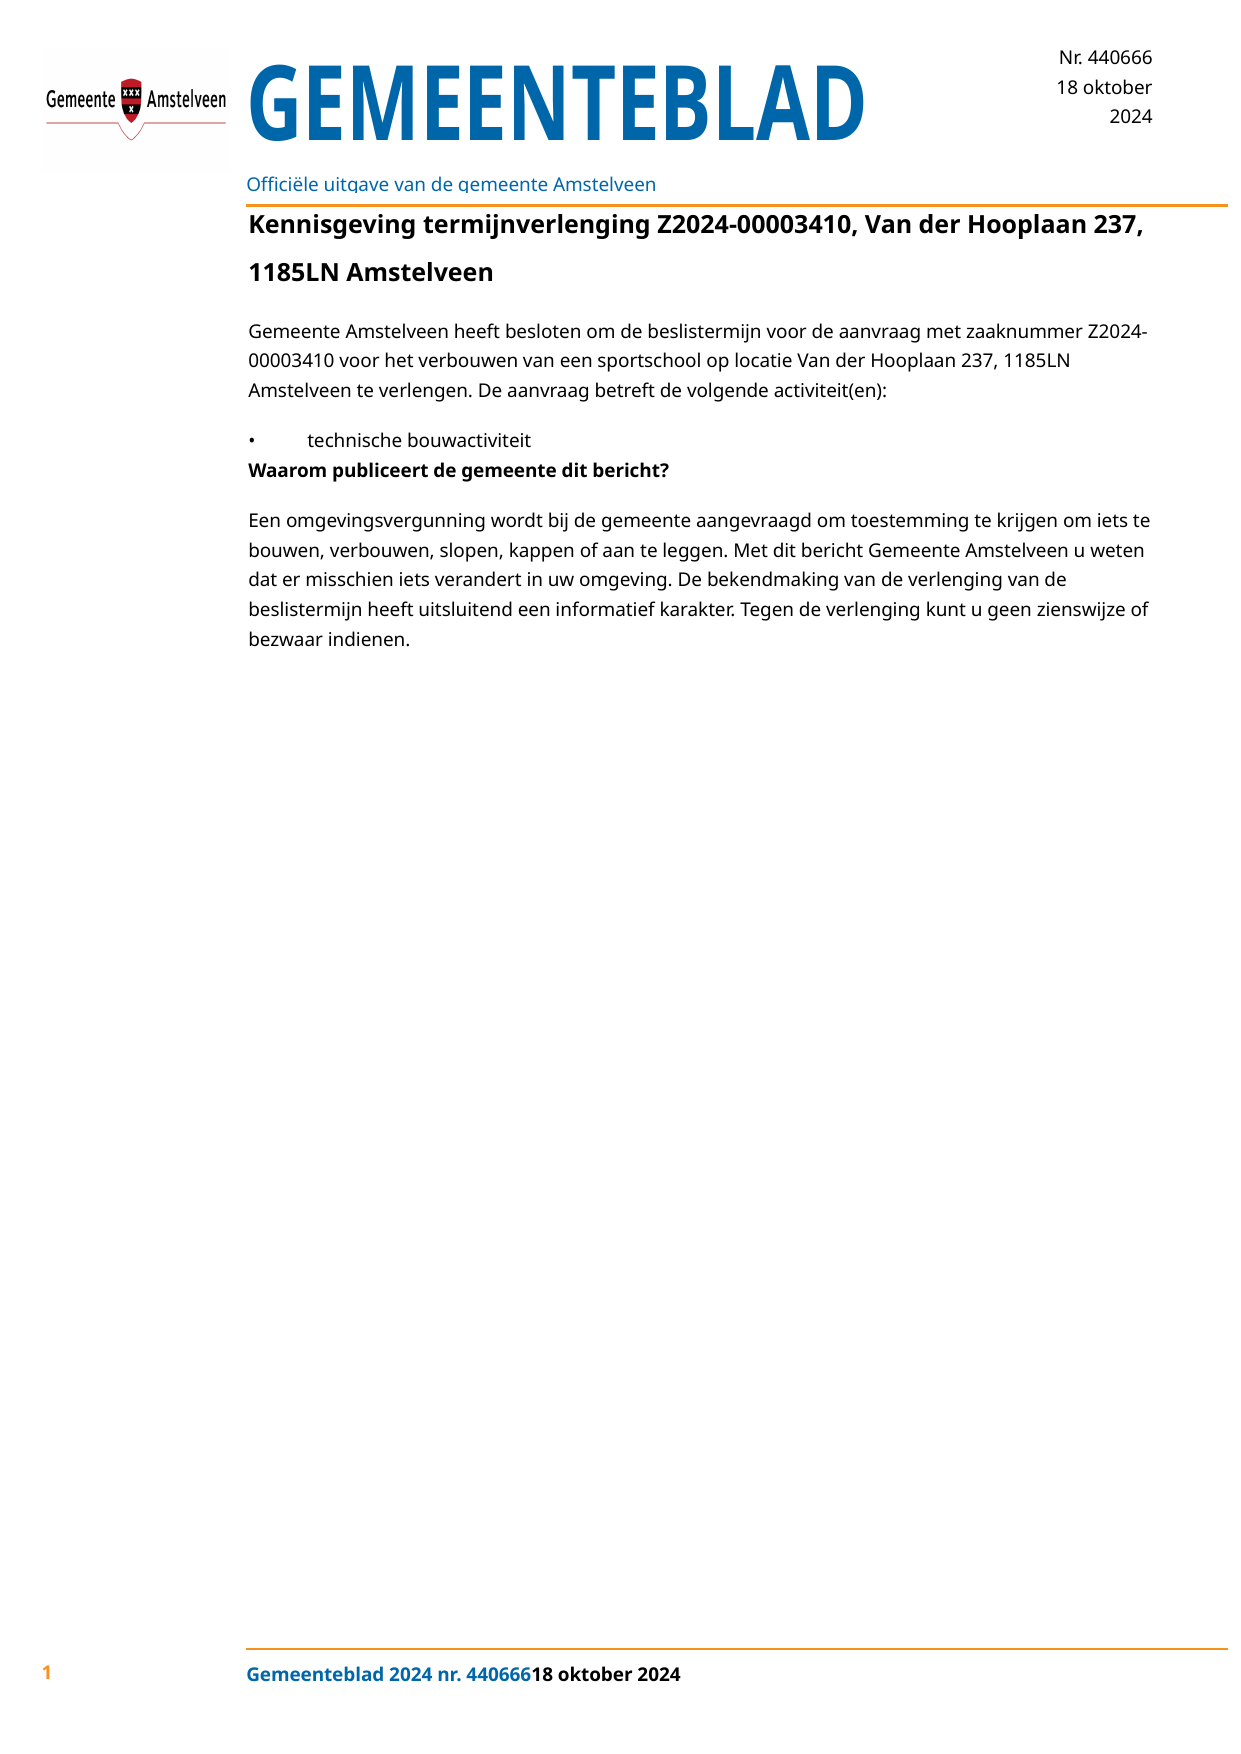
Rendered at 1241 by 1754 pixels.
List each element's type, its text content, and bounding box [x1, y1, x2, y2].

text Waarom publiceert de gemeente dit bericht? [248, 457, 1152, 483]
text Gemeente Amstelveen heeft besloten om de beslistermijn voor de aanvraag met zaaknummer Z2024-00003410 voor het verbouwen van een sportschool op locatie Van der Hooplaan 237, 1185LN Amstelveen te verlengen. De aanvraag betreft de volgende activiteit(en): [248, 318, 1152, 403]
text Kennisgeving termijnverlenging Z2024-00003410, Van der Hooplaan 237, 1185LN Amstelveen [248, 207, 1152, 288]
list technische bouwactiviteit [248, 427, 1152, 453]
text Een omgevingsvergunning wordt bij de gemeente aangevraagd om toestemming te krijgen om iets te bouwen, verbouwen, slopen, kappen of aan te leggen. Met dit bericht Gemeente Amstelveen u weten dat er misschien iets verandert in uw omgeving. De bekendmaking van de verlenging van de beslistermijn heeft uitsluitend een informatief karakter. Tegen de verlenging kunt u geen zienswijze of bezwaar indienen. [248, 507, 1152, 652]
picture [41, 47, 231, 172]
